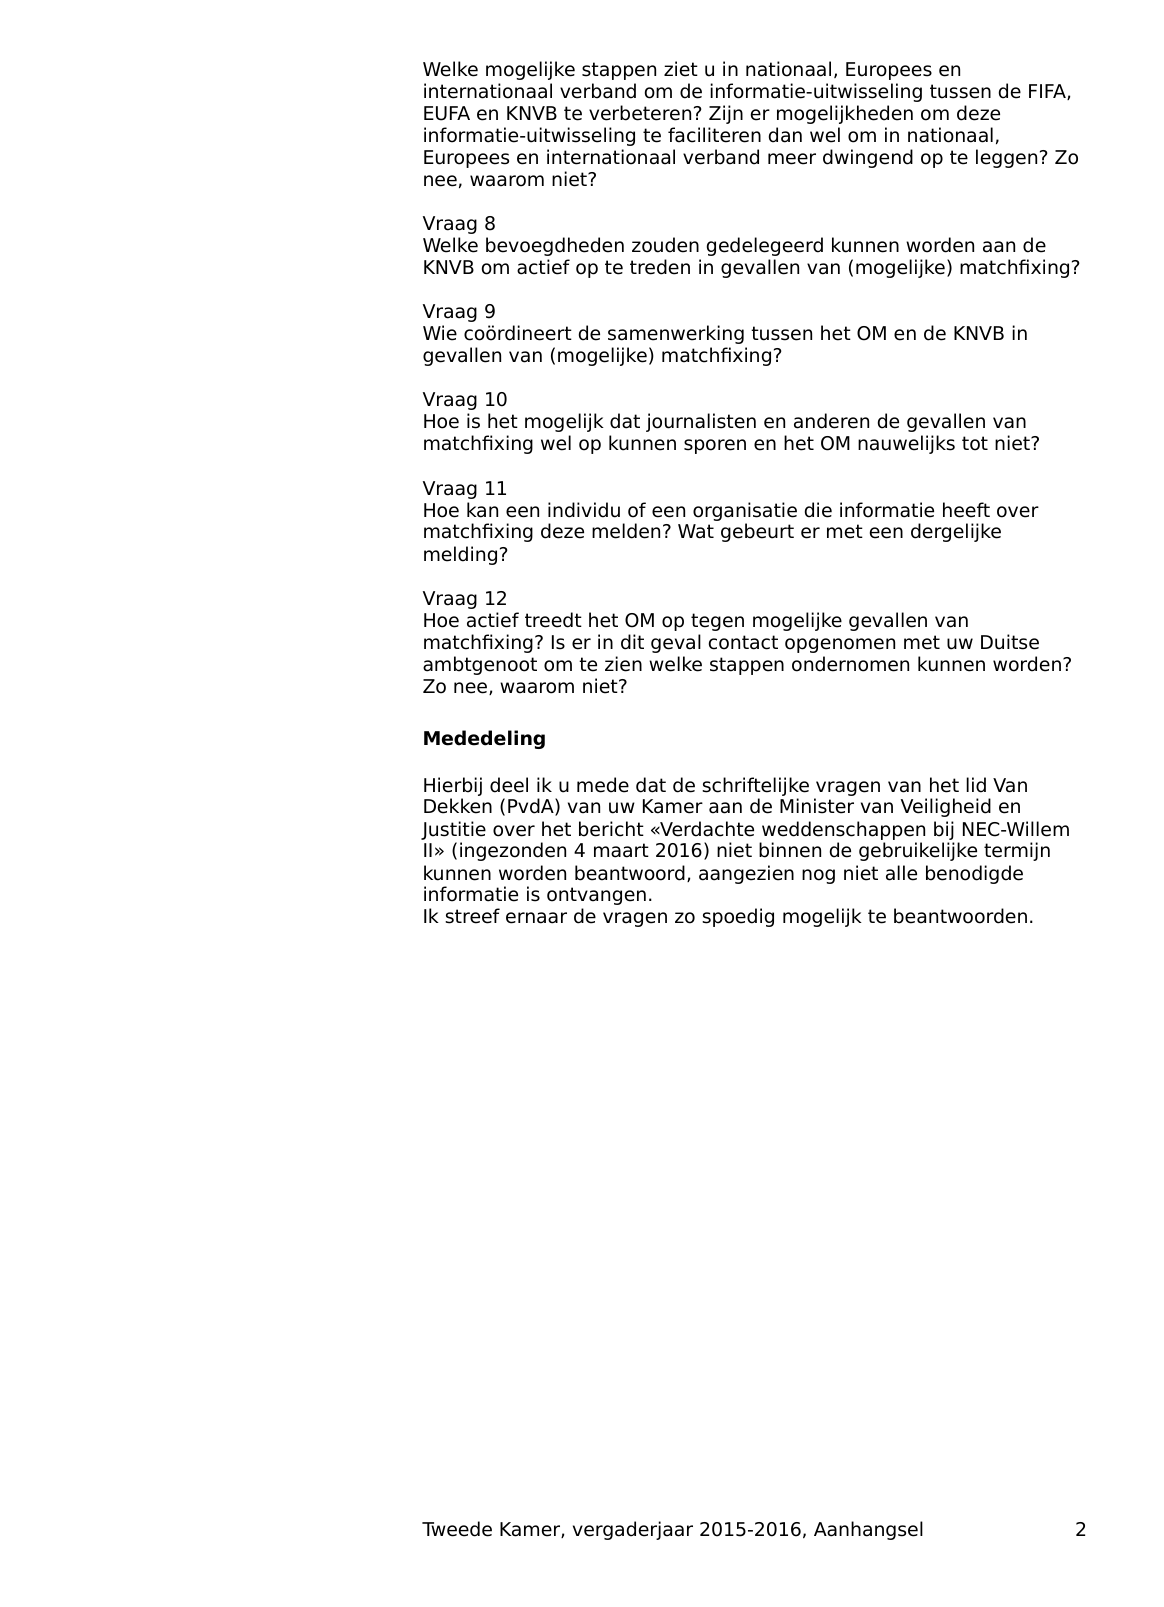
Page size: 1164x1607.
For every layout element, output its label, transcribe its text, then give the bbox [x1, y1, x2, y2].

text Wie coördineert de samenwerking tussen het OM en de KNVB in gevallen van (mogelijke) matchfixing? [422, 323, 1087, 367]
text Vraag 8 [422, 213, 1087, 235]
text Hoe kan een individu of een organisatie die informatie heeft over matchfixing deze melden? Wat gebeurt er met een dergelijke melding? [422, 499, 1087, 565]
text Hoe actief treedt het OM op tegen mogelijke gevallen van matchfixing? Is er in dit geval contact opgenomen met uw Duitse ambtgenoot om te zien welke stappen ondernomen kunnen worden? Zo nee, waarom niet? [422, 609, 1087, 697]
text Vraag 9 [422, 301, 1087, 323]
text Hoe is het mogelijk dat journalisten en anderen de gevallen van matchfixing wel op kunnen sporen en het OM nauwelijks tot niet? [422, 411, 1087, 455]
text Vraag 12 [422, 588, 1087, 609]
text Hierbij deel ik u mede dat de schriftelijke vragen van het lid Van Dekken (PvdA) van uw Kamer aan de Minister van Veiligheid en Justitie over het bericht «Verdachte weddenschappen bij NEC-Willem II» (ingezonden 4 maart 2016) niet binnen de gebruikelijke termijn kunnen worden beantwoord, aangezien nog niet alle benodigde informatie is ontvangen. [422, 774, 1087, 906]
text Welke mogelijke stappen ziet u in nationaal, Europees en internationaal verband om de informatie-uitwisseling tussen de FIFA, EUFA en KNVB te verbeteren? Zijn er mogelijkheden om deze informatie-uitwisseling te faciliteren dan wel om in nationaal, Europees en internationaal verband meer dwingend op te leggen? Zo nee, waarom niet? [422, 59, 1087, 191]
text Ik streef ernaar de vragen zo spoedig mogelijk te beantwoorden. [422, 906, 1087, 928]
subtitle Mededeling [422, 727, 1087, 749]
text Welke bevoegdheden zouden gedelegeerd kunnen worden aan de KNVB om actief op te treden in gevallen van (mogelijke) matchfixing? [422, 235, 1087, 279]
text Vraag 10 [422, 389, 1087, 411]
text Vraag 11 [422, 477, 1087, 499]
